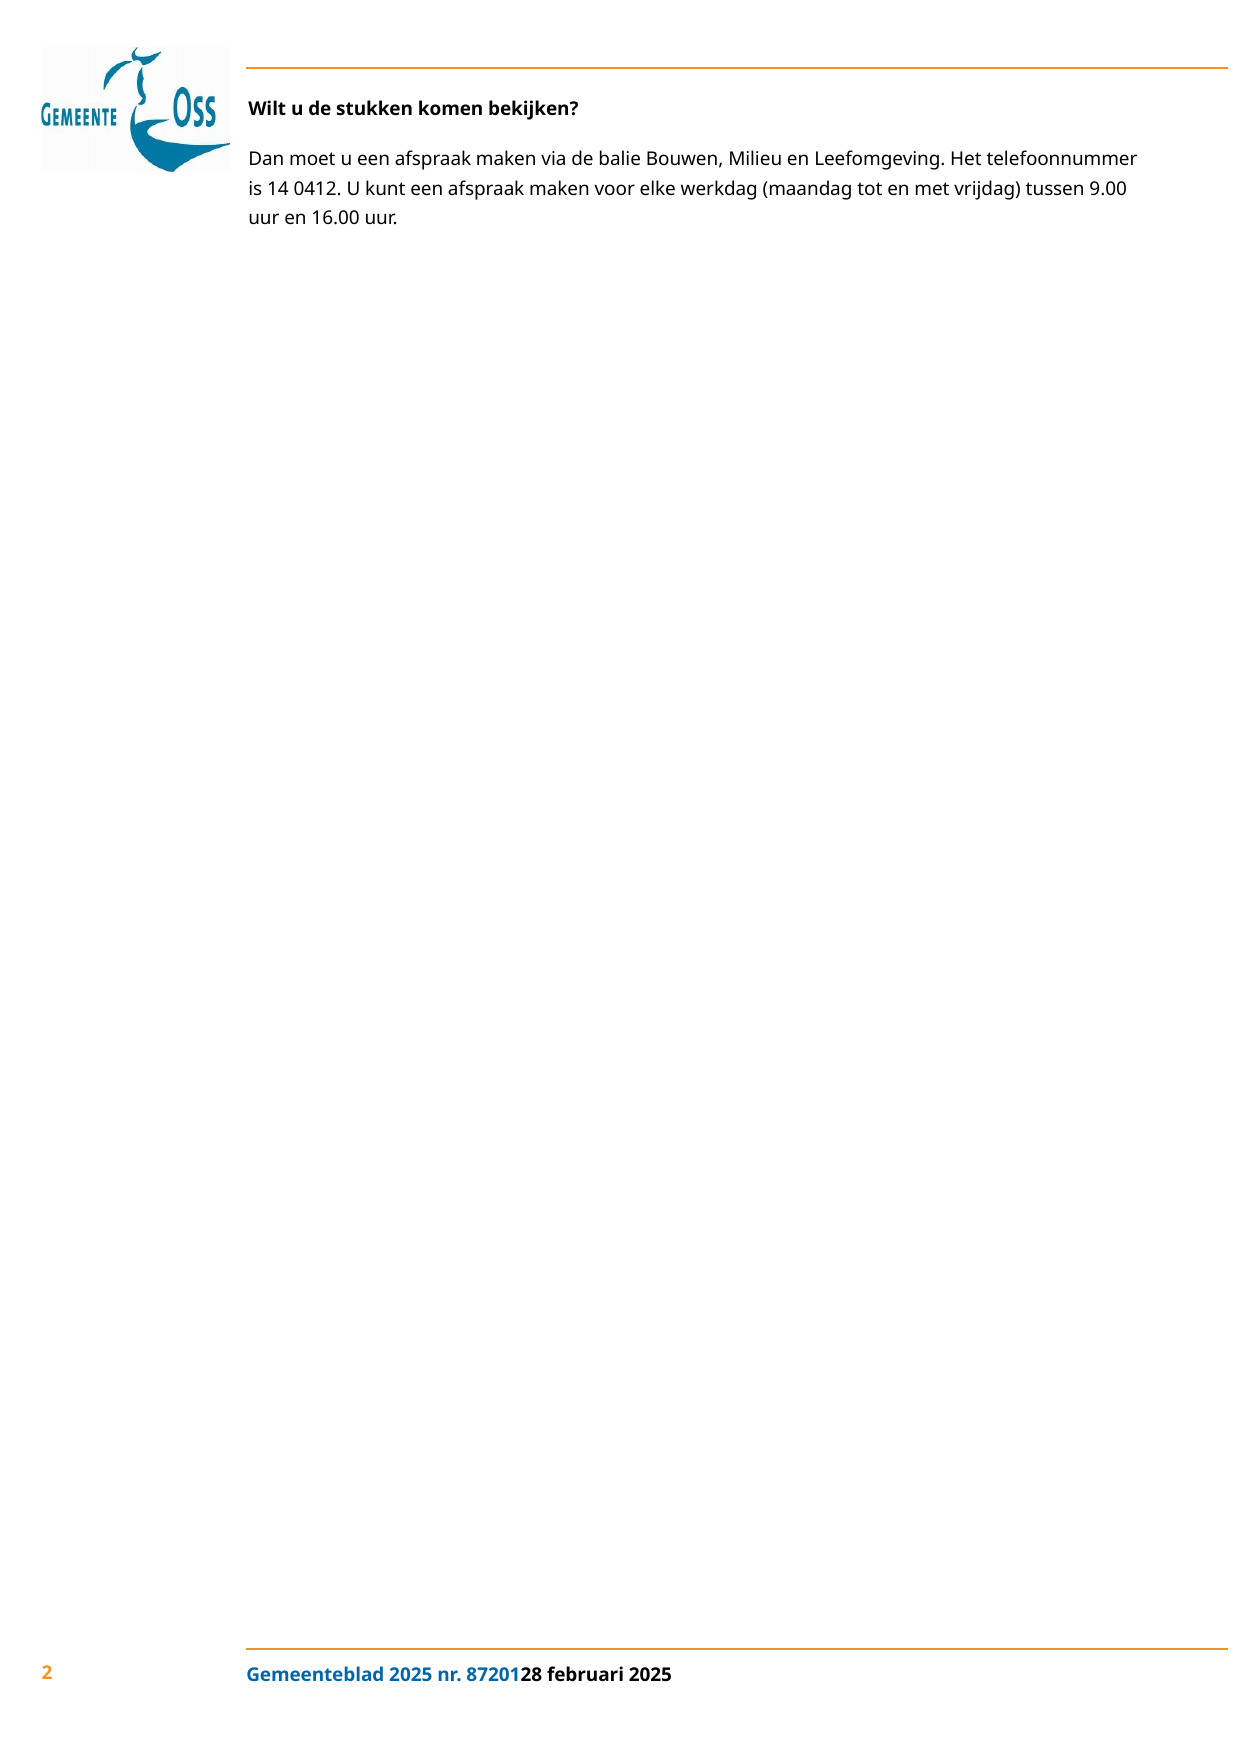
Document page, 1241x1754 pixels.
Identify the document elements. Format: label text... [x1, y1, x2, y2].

picture [41, 47, 231, 172]
text Dan moet u een afspraak maken via de balie Bouwen, Milieu en Leefomgeving. Het telefoonnummer is 14 0412. U kunt een afspraak maken voor elke werkdag (maandag tot en met vrijdag) tussen 9.00 uur en 16.00 uur. [248, 145, 1152, 230]
text Wilt u de stukken komen bekijken? [248, 95, 1152, 121]
